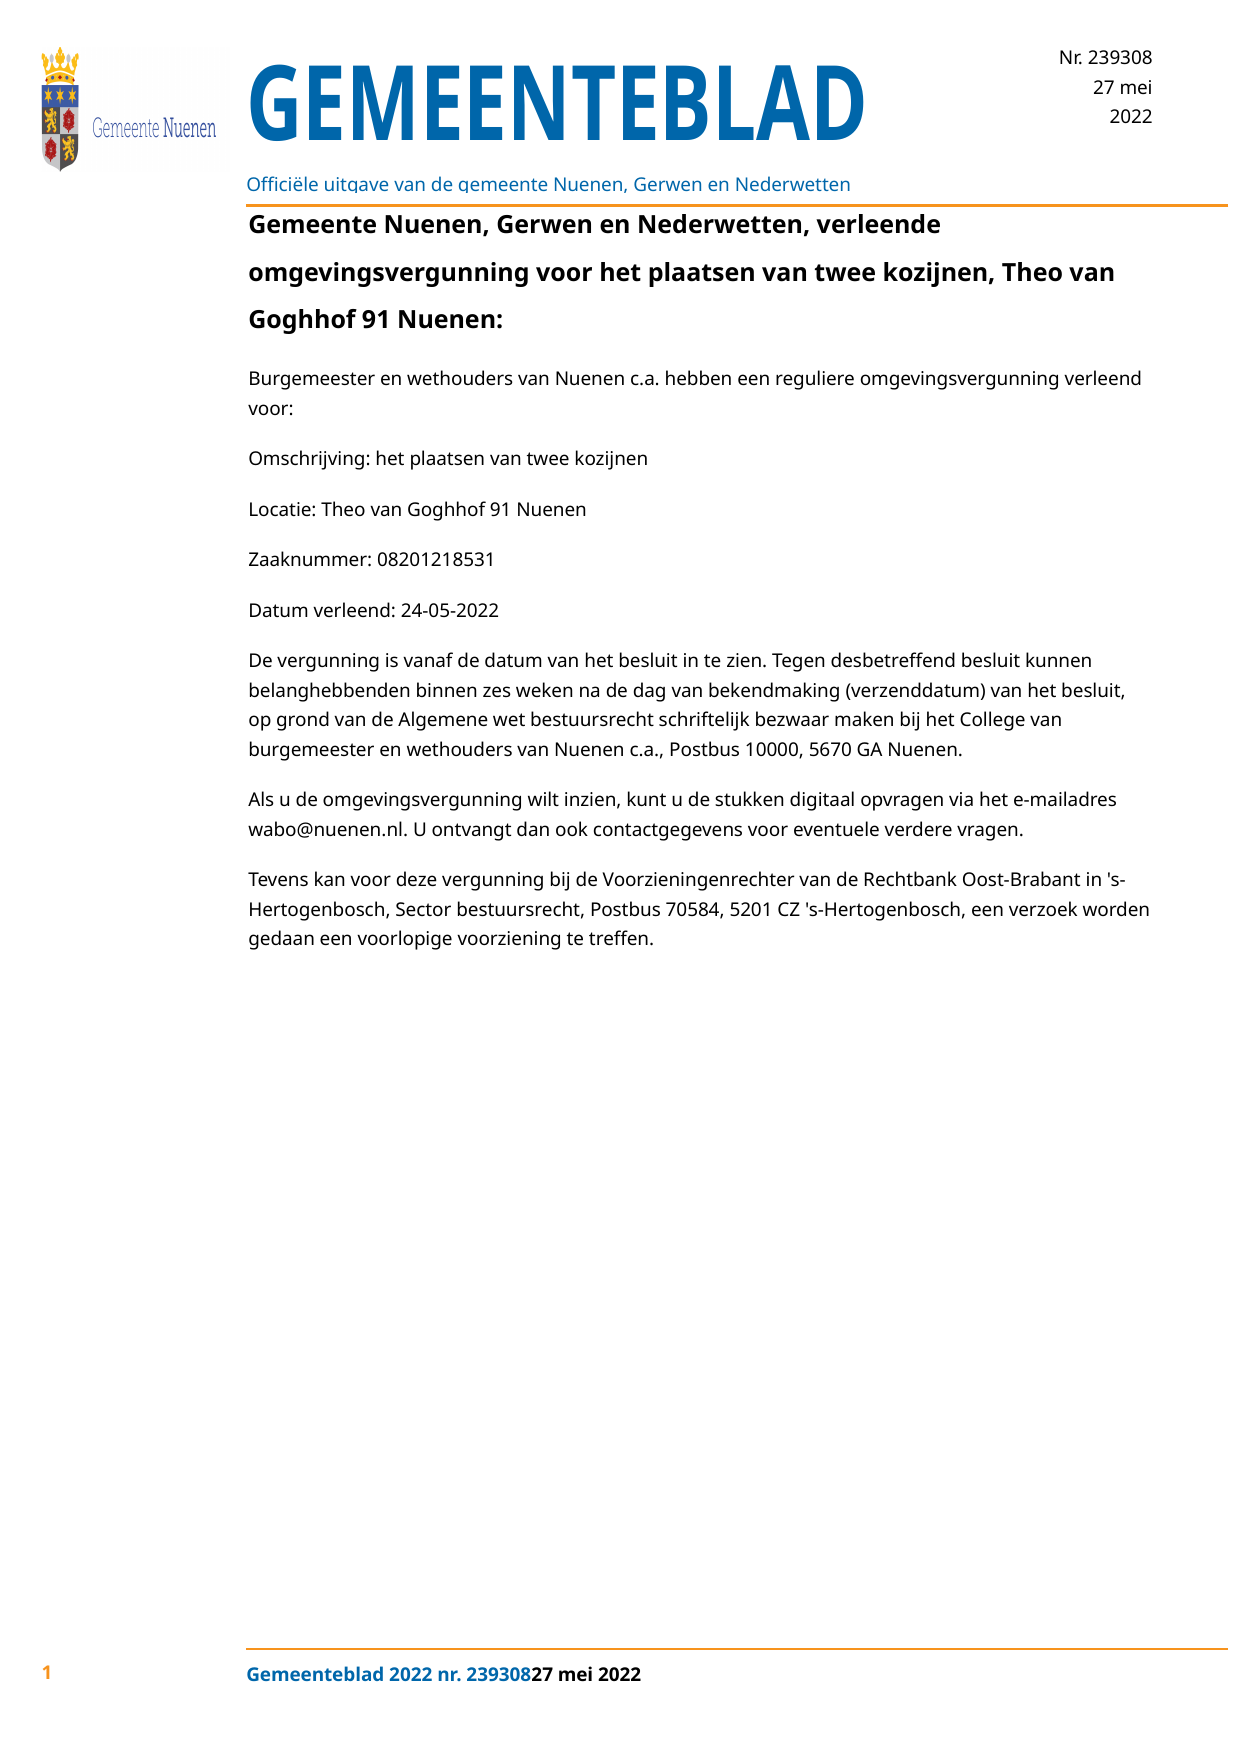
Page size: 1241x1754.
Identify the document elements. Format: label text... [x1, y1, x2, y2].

text Tevens kan voor deze vergunning bij de Voorzieningenrechter van de Rechtbank Oost-Brabant in 's-Hertogenbosch, Sector bestuursrecht, Postbus 70584, 5201 CZ 's-Hertogenbosch, een verzoek worden gedaan een voorlopige voorziening te treffen. [248, 866, 1152, 951]
text Als u de omgevingsvergunning wilt inzien, kunt u de stukken digitaal opvragen via het e-mailadres wabo@nuenen.nl. U ontvangt dan ook contactgegevens voor eventuele verdere vragen. [248, 786, 1152, 842]
text Locatie: Theo van Goghhof 91 Nuenen [248, 496, 1152, 522]
text Omschrijving: het plaatsen van twee kozijnen [248, 446, 1152, 471]
text Burgemeester en wethouders van Nuenen c.a. hebben een reguliere omgevingsvergunning verleend voor: [248, 366, 1152, 421]
text Zaaknummer: 08201218531 [248, 546, 1152, 572]
picture [41, 47, 231, 172]
text Gemeente Nuenen, Gerwen en Nederwetten, verleende omgevingsvergunning voor het plaatsen van twee kozijnen, Theo van Goghhof 91 Nuenen: [248, 207, 1152, 336]
text De vergunning is vanaf de datum van het besluit in te zien. Tegen desbetreffend besluit kunnen belanghebbenden binnen zes weken na de dag van bekendmaking (verzenddatum) van het besluit, op grond van de Algemene wet bestuursrecht schriftelijk bezwaar maken bij het College van burgemeester en wethouders van Nuenen c.a., Postbus 10000, 5670 GA Nuenen. [248, 647, 1152, 762]
text Datum verleend: 24-05-2022 [248, 597, 1152, 622]
